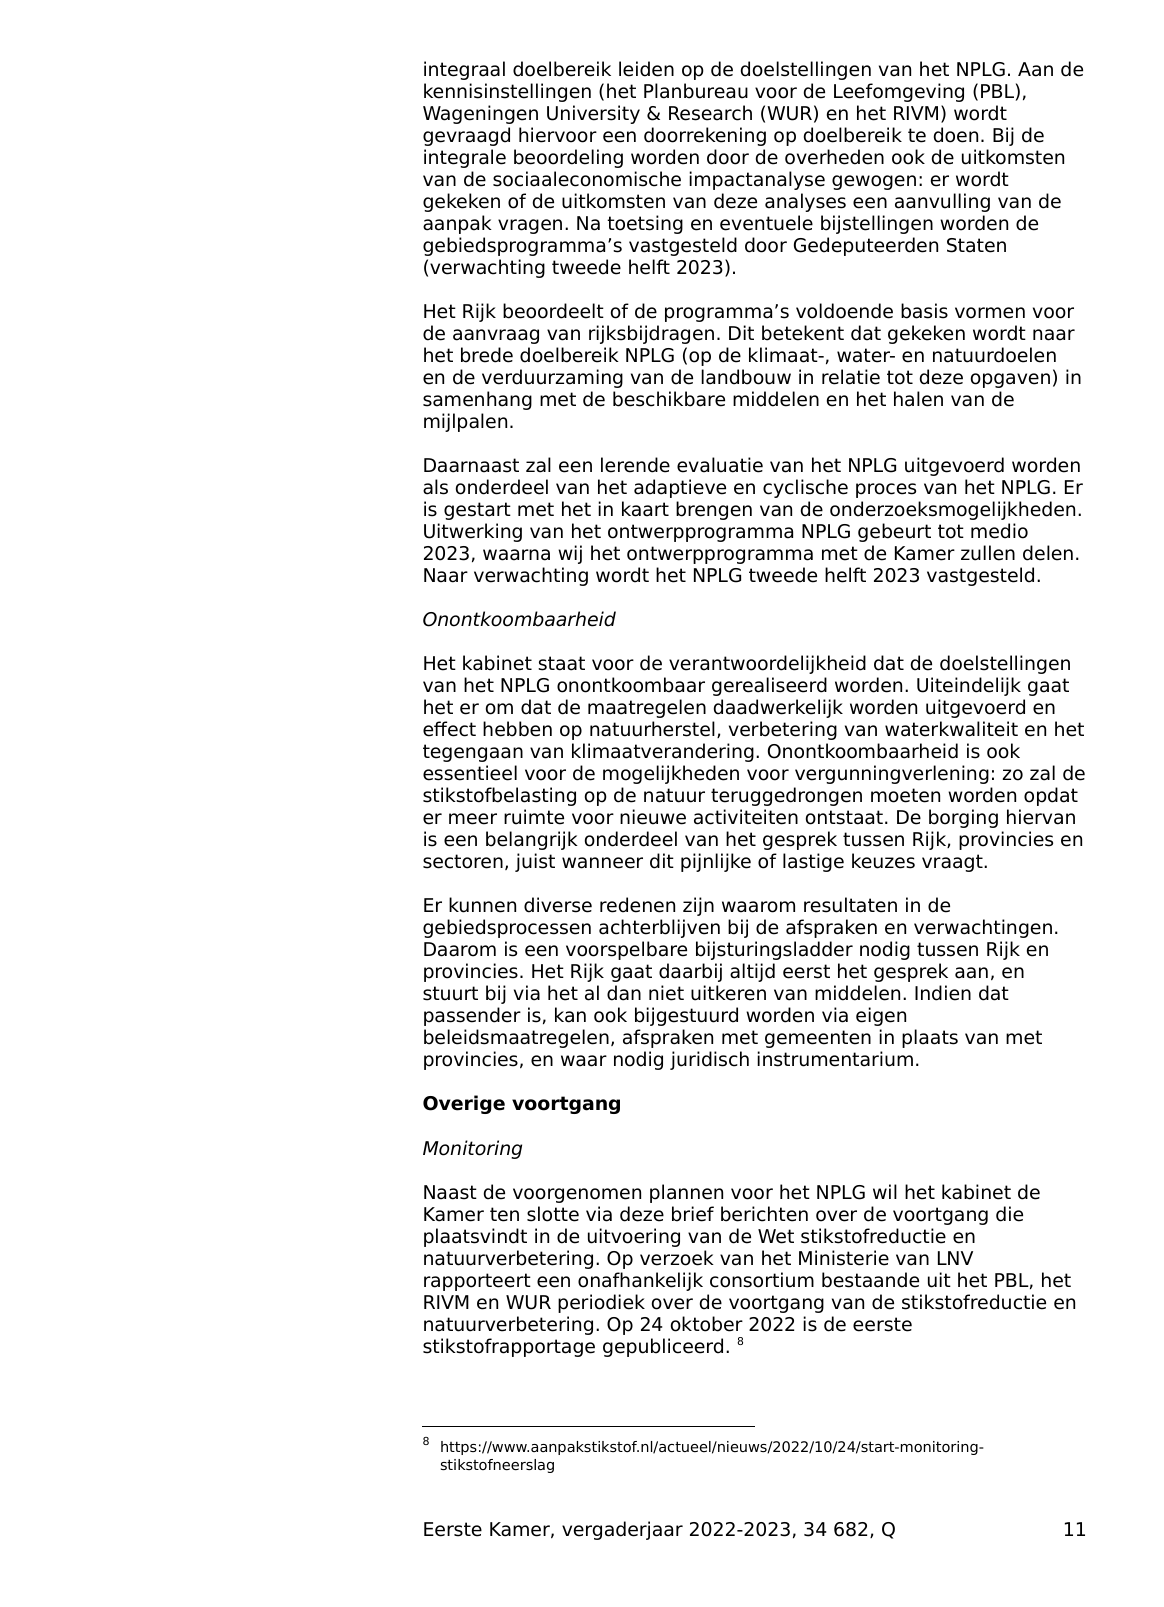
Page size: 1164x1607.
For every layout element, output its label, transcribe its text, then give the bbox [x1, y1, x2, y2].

text Het kabinet staat voor de verantwoordelijkheid dat de doelstellingen van het NPLG onontkoombaar gerealiseerd worden. Uiteindelijk gaat het er om dat de maatregelen daadwerkelijk worden uitgevoerd en effect hebben op natuurherstel, verbetering van waterkwaliteit en het tegengaan van klimaatverandering. Onontkoombaarheid is ook essentieel voor de mogelijkheden voor vergunningverlening: zo zal de stikstofbelasting op de natuur teruggedrongen moeten worden opdat er meer ruimte voor nieuwe activiteiten ontstaat. De borging hiervan is een belangrijk onderdeel van het gesprek tussen Rijk, provincies en sectoren, juist wanneer dit pijnlijke of lastige keuzes vraagt. [422, 653, 1087, 873]
text Daarnaast zal een lerende evaluatie van het NPLG uitgevoerd worden als onderdeel van het adaptieve en cyclische proces van het NPLG. Er is gestart met het in kaart brengen van de onderzoeksmogelijkheden. Uitwerking van het ontwerpprogramma NPLG gebeurt tot medio 2023, waarna wij het ontwerpprogramma met de Kamer zullen delen. Naar verwachting wordt het NPLG tweede helft 2023 vastgesteld. [422, 455, 1087, 587]
text Er kunnen diverse redenen zijn waarom resultaten in de gebiedsprocessen achterblijven bij de afspraken en verwachtingen. Daarom is een voorspelbare bijsturingsladder nodig tussen Rijk en provincies. Het Rijk gaat daarbij altijd eerst het gesprek aan, en stuurt bij via het al dan niet uitkeren van middelen. Indien dat passender is, kan ook bijgestuurd worden via eigen beleidsmaatregelen, afspraken met gemeenten in plaats van met provincies, en waar nodig juridisch instrumentarium. [422, 895, 1087, 1071]
text integraal doelbereik leiden op de doelstellingen van het NPLG. Aan de kennisinstellingen (het Planbureau voor de Leefomgeving (PBL), Wageningen University & Research (WUR) en het RIVM) wordt gevraagd hiervoor een doorrekening op doelbereik te doen. Bij de integrale beoordeling worden door de overheden ook de uitkomsten van de sociaaleconomische impactanalyse gewogen: er wordt gekeken of de uitkomsten van deze analyses een aanvulling van de aanpak vragen. Na toetsing en eventuele bijstellingen worden de gebiedsprogramma’s vastgesteld door Gedeputeerden Staten (verwachting tweede helft 2023). [422, 59, 1087, 279]
subtitle Onontkoombaarheid [422, 609, 1087, 631]
text Naast de voorgenomen plannen voor het NPLG wil het kabinet de Kamer ten slotte via deze brief berichten over de voortgang die plaatsvindt in de uitvoering van de Wet stikstofreductie en natuurverbetering. Op verzoek van het Ministerie van LNV rapporteert een onafhankelijk consortium bestaande uit het PBL, het RIVM en WUR periodiek over de voortgang van de stikstofreductie en natuurverbetering. Op 24 oktober 2022 is de eerste stikstofrapportage gepubliceerd. [422, 1182, 1087, 1357]
subtitle Overige voortgang [422, 1093, 1087, 1115]
subtitle Monitoring [422, 1137, 1087, 1159]
text Het Rijk beoordeelt of de programma’s voldoende basis vormen voor de aanvraag van rijksbijdragen. Dit betekent dat gekeken wordt naar het brede doelbereik NPLG (op de klimaat-, water- en natuurdoelen en de verduurzaming van de landbouw in relatie tot deze opgaven) in samenhang met de beschikbare middelen en het halen van de mijlpalen. [422, 301, 1087, 433]
text https://www.aanpakstikstof.nl/actueel/nieuws/2022/10/24/start-monitoring-stikstofneerslag [422, 1435, 1087, 1474]
